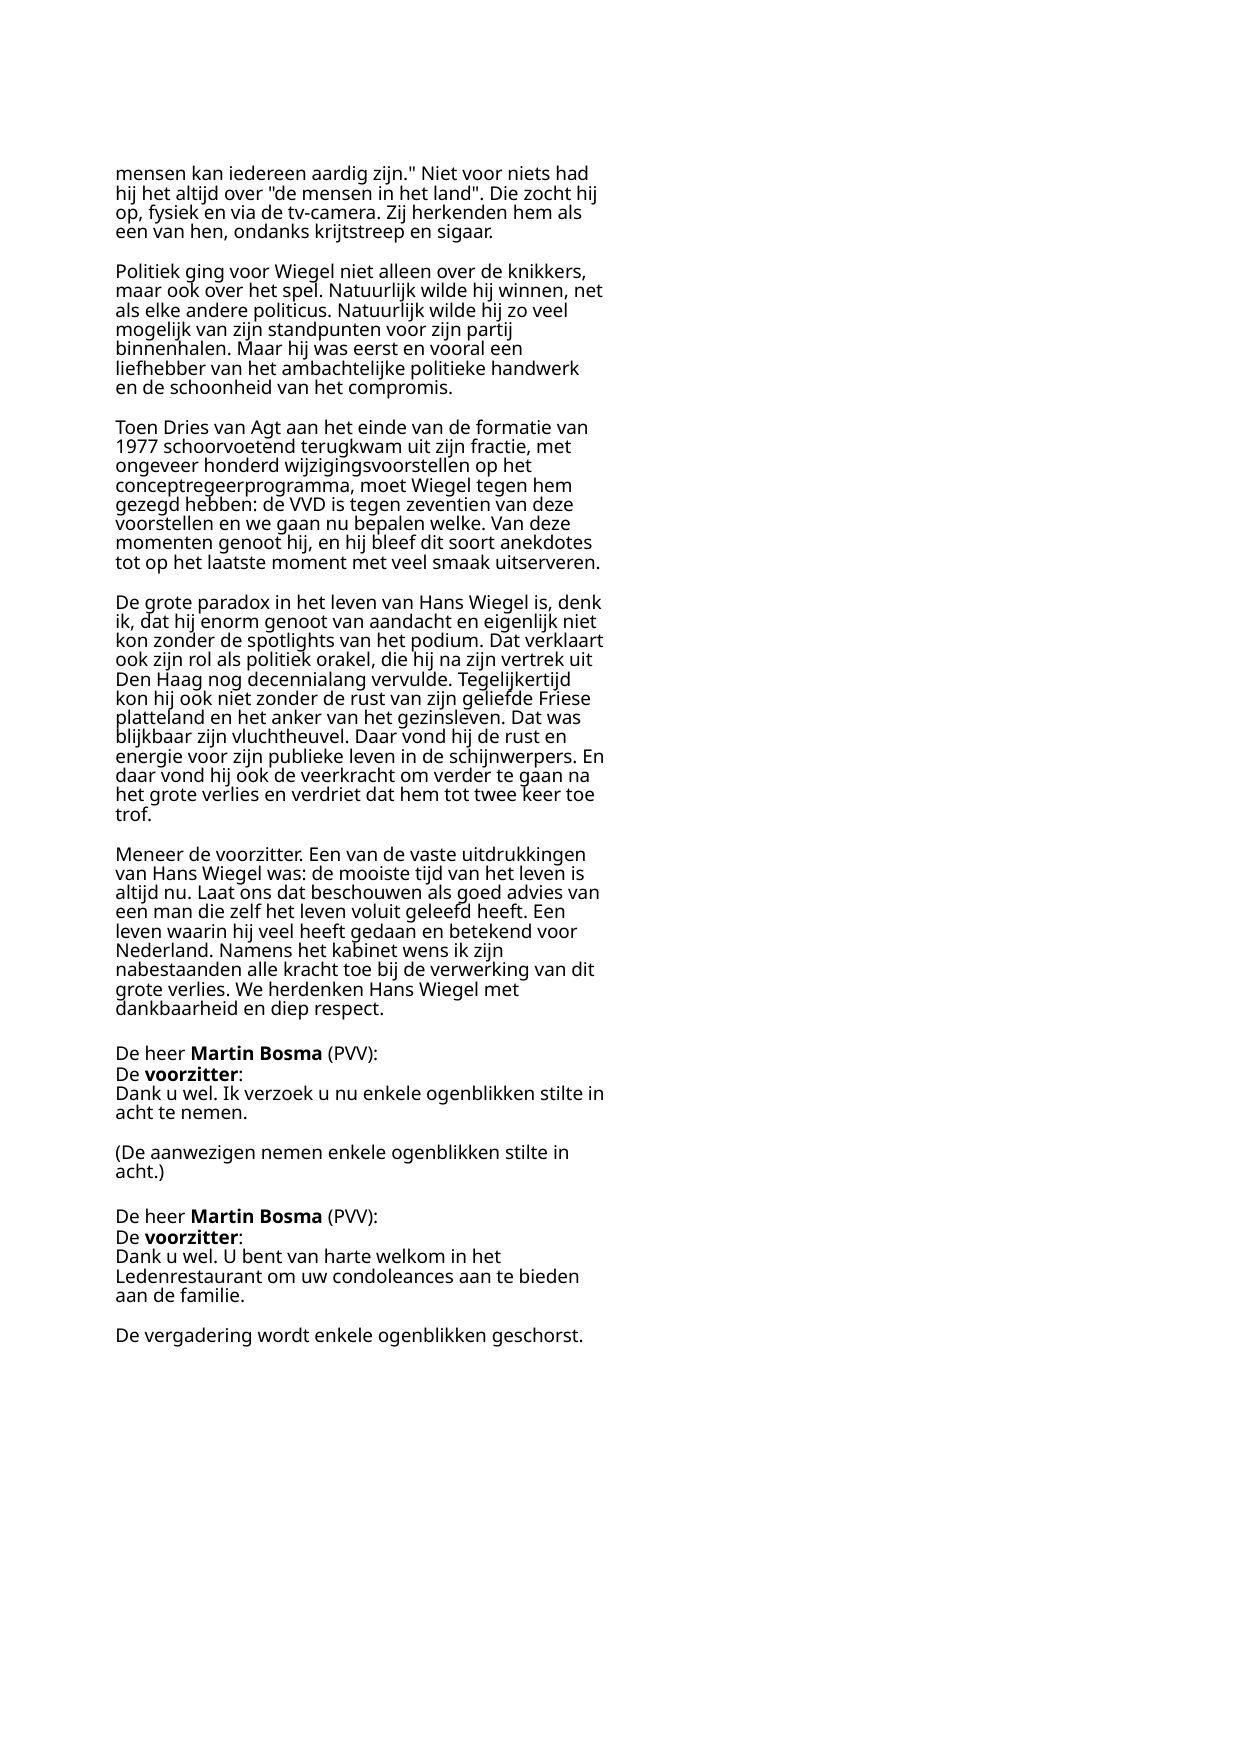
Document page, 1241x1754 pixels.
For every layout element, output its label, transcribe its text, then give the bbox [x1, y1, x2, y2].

text De voorzitter: [115, 1229, 605, 1248]
text Dank u wel. Ik verzoek u nu enkele ogenblikken stilte in acht te nemen. [115, 1085, 605, 1123]
text De voorzitter: [115, 1066, 605, 1085]
text Toen Dries van Agt aan het einde van de formatie van 1977 schoorvoetend terugkwam uit zijn fractie, met ongeveer honderd wijzigingsvoorstellen op het conceptregeerprogramma, moet Wiegel tegen hem gezegd hebben: de VVD is tegen zeventien van deze voorstellen en we gaan nu bepalen welke. Van deze momenten genoot hij, en hij bleef dit soort anekdotes tot op het laatste moment met veel smaak uitserveren. [115, 419, 605, 573]
text Dank u wel. U bent van harte welkom in het Ledenrestaurant om uw condoleances aan te bieden aan de familie. [115, 1248, 605, 1306]
text Meneer de voorzitter. Een van de vaste uitdrukkingen van Hans Wiegel was: de mooiste tijd van het leven is altijd nu. Laat ons dat beschouwen als goed advies van een man die zelf het leven voluit geleefd heeft. Een leven waarin hij veel heeft gedaan en betekend voor Nederland. Namens het kabinet wens ik zijn nabestaanden alle kracht toe bij de verwerking van dit grote verlies. We herdenken Hans Wiegel met dankbaarheid en diep respect. [115, 846, 605, 1019]
text De heer Martin Bosma (PVV): [115, 1203, 605, 1229]
text De heer Martin Bosma (PVV): [115, 1040, 605, 1066]
text (De aanwezigen nemen enkele ogenblikken stilte in acht.) [115, 1144, 605, 1183]
text De grote paradox in het leven van Hans Wiegel is, denk ik, dat hij enorm genoot van aandacht en eigenlijk niet kon zonder de spotlights van het podium. Dat verklaart ook zijn rol als politiek orakel, die hij na zijn vertrek uit Den Haag nog decennialang vervulde. Tegelijkertijd kon hij ook niet zonder de rust van zijn geliefde Friese platteland en het anker van het gezinsleven. Dat was blijkbaar zijn vluchtheuvel. Daar vond hij de rust en energie voor zijn publieke leven in de schijnwerpers. En daar vond hij ook de veerkracht om verder te gaan na het grote verlies en verdriet dat hem tot twee keer toe trof. [115, 594, 605, 825]
text mensen kan iedereen aardig zijn." Niet voor niets had hij het altijd over "de mensen in het land". Die zocht hij op, fysiek en via de tv-camera. Zij herkenden hem als een van hen, ondanks krijtstreep en sigaar. [115, 165, 605, 242]
text De vergadering wordt enkele ogenblikken geschorst. [115, 1327, 605, 1346]
text Politiek ging voor Wiegel niet alleen over de knikkers, maar ook over het spel. Natuurlijk wilde hij winnen, net als elke andere politicus. Natuurlijk wilde hij zo veel mogelijk van zijn standpunten voor zijn partij binnenhalen. Maar hij was eerst en vooral een liefhebber van het ambachtelijke politieke handwerk en de schoonheid van het compromis. [115, 263, 605, 398]
